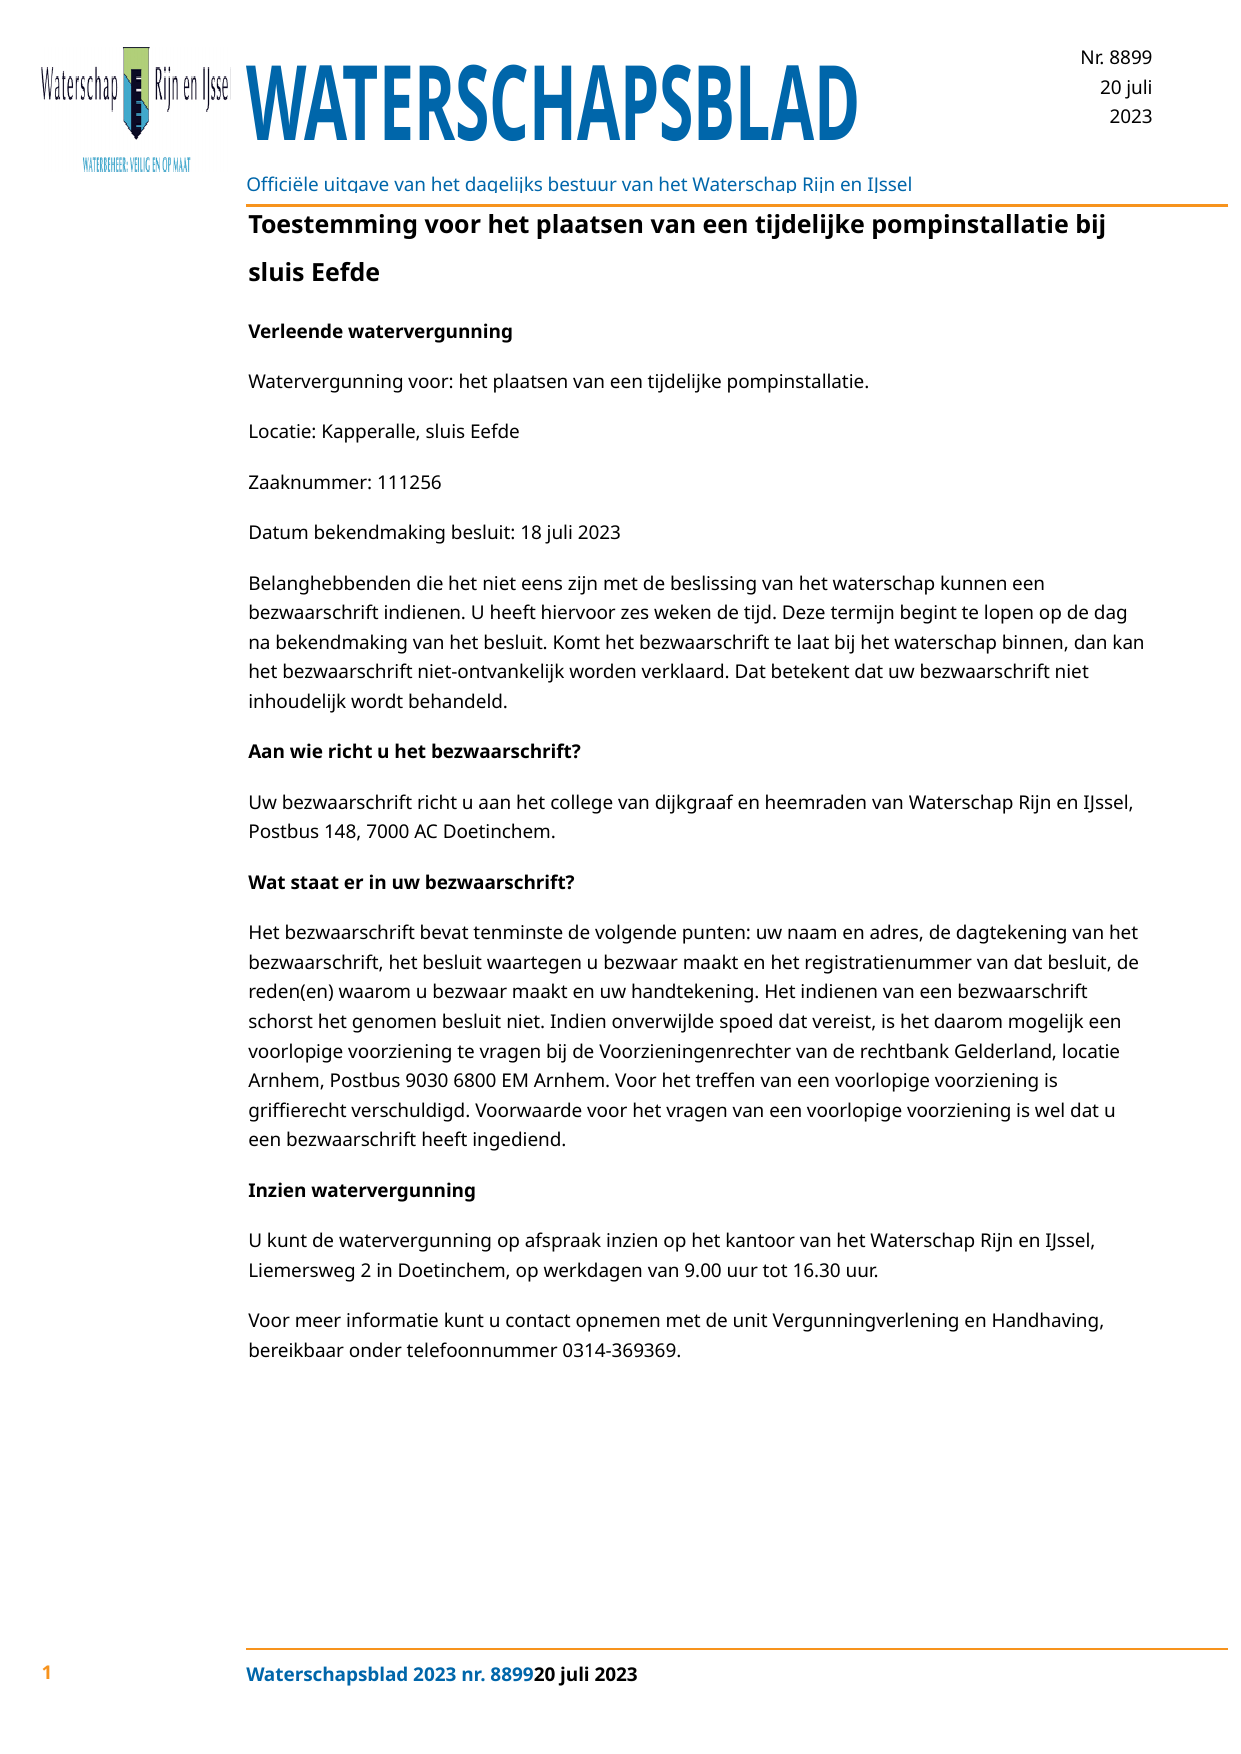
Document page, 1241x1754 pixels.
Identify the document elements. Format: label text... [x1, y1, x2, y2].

text Zaaknummer: 111256 [248, 469, 1152, 495]
text Toestemming voor het plaatsen van een tijdelijke pompinstallatie bij sluis Eefde [248, 207, 1152, 288]
text Datum bekendmaking besluit: 18 juli 2023 [248, 519, 1152, 545]
text Watervergunning voor: het plaatsen van een tijdelijke pompinstallatie. [248, 368, 1152, 394]
text U kunt de watervergunning op afspraak inzien op het kantoor van het Waterschap Rijn en IJssel, Liemersweg 2 in Doetinchem, op werkdagen van 9.00 uur tot 16.30 uur. [248, 1227, 1152, 1283]
text Aan wie richt u het bezwaarschrift? [248, 739, 1152, 764]
text Wat staat er in uw bezwaarschrift? [248, 869, 1152, 895]
text Voor meer informatie kunt u contact opnemen met de unit Vergunningverlening en Handhaving, bereikbaar onder telefoonnummer 0314-369369. [248, 1307, 1152, 1363]
text Locatie: Kapperalle, sluis Eefde [248, 419, 1152, 444]
text Belanghebbenden die het niet eens zijn met de beslissing van het waterschap kunnen een bezwaarschrift indienen. U heeft hiervoor zes weken de tijd. Deze termijn begint te lopen op de dag na bekendmaking van het besluit. Komt het bezwaarschrift te laat bij het waterschap binnen, dan kan het bezwaarschrift niet-ontvankelijk worden verklaard. Dat betekent dat uw bezwaarschrift niet inhoudelijk wordt behandeld. [248, 570, 1152, 714]
picture [41, 47, 231, 172]
text Uw bezwaarschrift richt u aan het college van dijkgraaf en heemraden van Waterschap Rijn en IJssel, Postbus 148, 7000 AC Doetinchem. [248, 789, 1152, 844]
text Het bezwaarschrift bevat tenminste de volgende punten: uw naam en adres, de dagtekening van het bezwaarschrift, het besluit waartegen u bezwaar maakt en het registratienummer van dat besluit, de reden(en) waarom u bezwaar maakt en uw handtekening. Het indienen van een bezwaarschrift schorst het genomen besluit niet. Indien onverwijlde spoed dat vereist, is het daarom mogelijk een voorlopige voorziening te vragen bij de Voorzieningenrechter van de rechtbank Gelderland, locatie Arnhem, Postbus 9030 6800 EM Arnhem. Voor het treffen van een voorlopige voorziening is griffierecht verschuldigd. Voorwaarde voor het vragen van een voorlopige voorziening is wel dat u een bezwaarschrift heeft ingediend. [248, 919, 1152, 1152]
text Verleende watervergunning [248, 318, 1152, 344]
text Inzien watervergunning [248, 1177, 1152, 1203]
